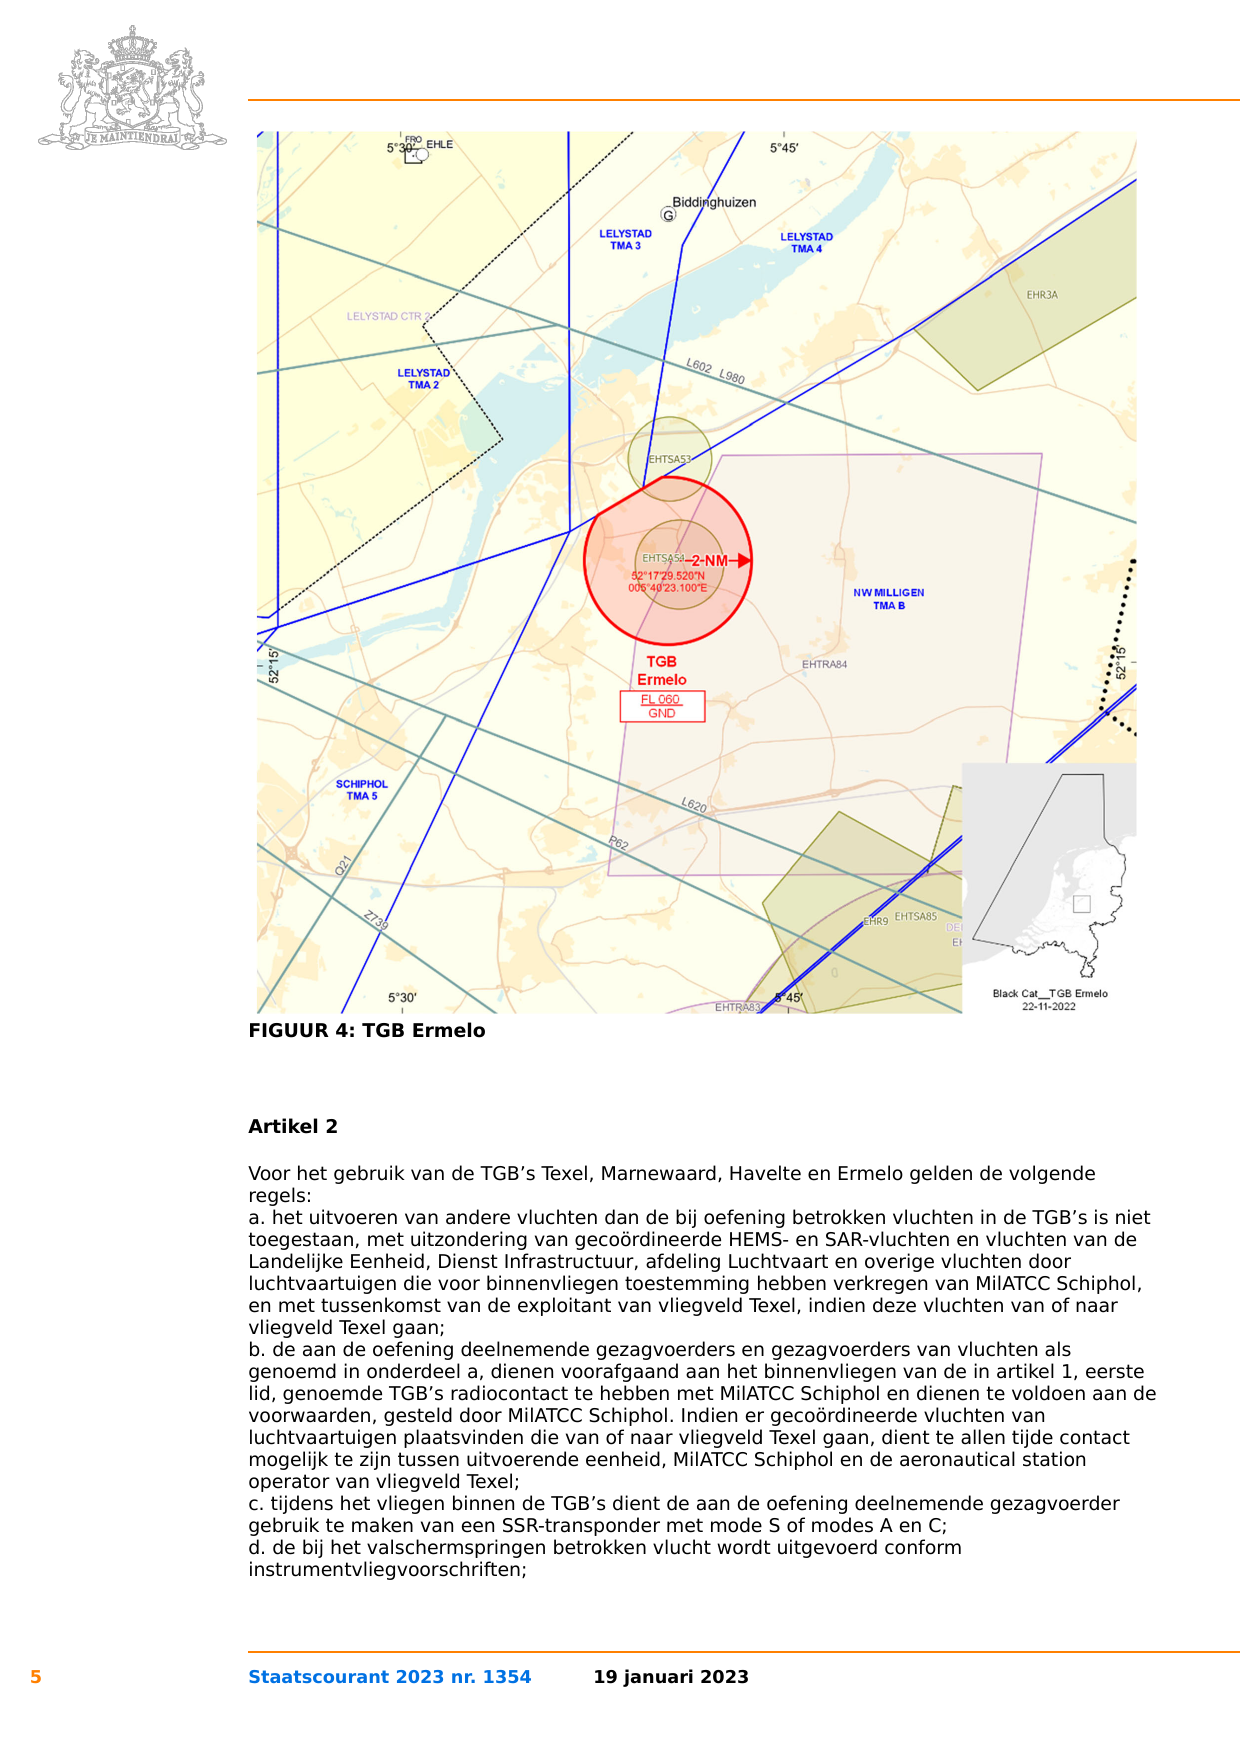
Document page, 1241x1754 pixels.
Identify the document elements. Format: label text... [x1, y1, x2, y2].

text a. het uitvoeren van andere vluchten dan de bij oefening betrokken vluchten in de TGB’s is niet toegestaan, met uitzondering van gecoördineerde HEMS- en SAR-vluchten en vluchten van de Landelijke Eenheid, Dienst Infrastructuur, afdeling Luchtvaart en overige vluchten door luchtvaartuigen die voor binnenvliegen toestemming hebben verkregen van MilATCC Schiphol, en met tussenkomst van de exploitant van vliegveld Texel, indien deze vluchten van of naar vliegveld Texel gaan; [248, 1207, 1163, 1339]
text FIGUUR 4: TGB Ermelo [248, 130, 1163, 1086]
picture [38, 25, 227, 150]
text d. de bij het valschermspringen betrokken vlucht wordt uitgevoerd conform instrumentvliegvoorschriften; [248, 1537, 1163, 1581]
picture [254, 130, 1140, 1016]
subtitle Artikel 2 [248, 1116, 1163, 1138]
text c. tijdens het vliegen binnen de TGB’s dient de aan de oefening deelnemende gezagvoerder gebruik te maken van een SSR-transponder met mode S of modes A en C; [248, 1493, 1163, 1537]
text Voor het gebruik van de TGB’s Texel, Marnewaard, Havelte en Ermelo gelden de volgende regels: [248, 1163, 1163, 1207]
text b. de aan de oefening deelnemende gezagvoerders en gezagvoerders van vluchten als genoemd in onderdeel a, dienen voorafgaand aan het binnenvliegen van de in artikel 1, eerste lid, genoemde TGB’s radiocontact te hebben met MilATCC Schiphol en dienen te voldoen aan de voorwaarden, gesteld door MilATCC Schiphol. Indien er gecoördineerde vluchten van luchtvaartuigen plaatsvinden die van of naar vliegveld Texel gaan, dient te allen tijde contact mogelijk te zijn tussen uitvoerende eenheid, MilATCC Schiphol en de aeronautical station operator van vliegveld Texel; [248, 1339, 1163, 1493]
